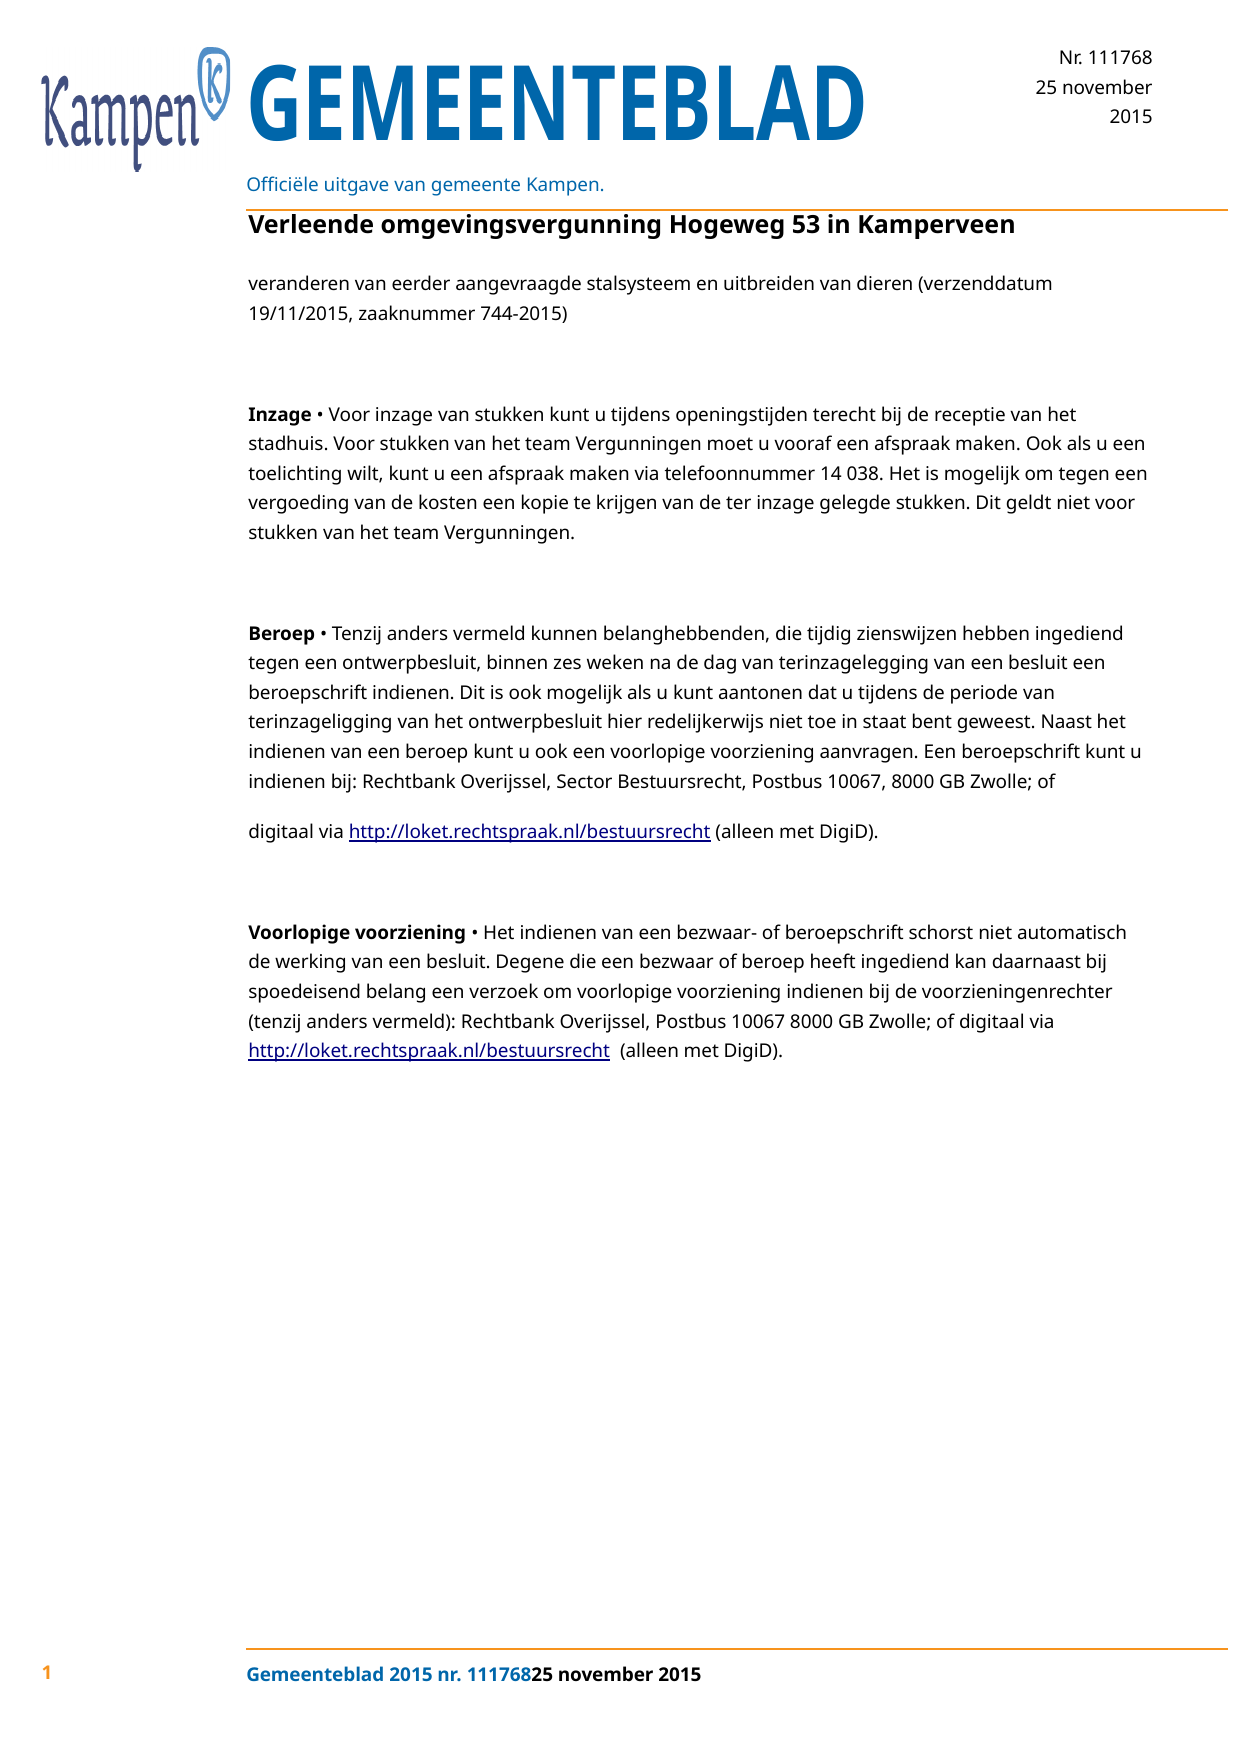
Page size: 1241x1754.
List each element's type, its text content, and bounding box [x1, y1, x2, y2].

text Inzage • Voor inzage van stukken kunt u tijdens openingstijden terecht bij de receptie van het stadhuis. Voor stukken van het team Vergunningen moet u vooraf een afspraak maken. Ook als u een toelichting wilt, kunt u een afspraak maken via telefoonnummer 14 038. Het is mogelijk om tegen een vergoeding van de kosten een kopie te krijgen van de ter inzage gelegde stukken. Dit geldt niet voor stukken van het team Vergunningen. [248, 401, 1152, 545]
text Voorlopige voorziening • Het indienen van een bezwaar- of beroepschrift schorst niet automatisch de werking van een besluit. Degene die een bezwaar of beroep heeft ingediend kan daarnaast bij spoedeisend belang een verzoek om voorlopige voorziening indienen bij de voorzieningenrechter (tenzij anders vermeld): Rechtbank Overijssel, Postbus 10067 8000 GB Zwolle; of digitaal via http://loket.rechtspraak.nl/bestuursrecht (alleen met DigiD). [248, 919, 1152, 1063]
picture [41, 47, 231, 172]
text digitaal via http://loket.rechtspraak.nl/bestuursrecht (alleen met DigiD). [248, 818, 1152, 844]
text Verleende omgevingsvergunning Hogeweg 53 in Kamperveen [248, 211, 1152, 241]
text veranderen van eerder aangevraagde stalsysteem en uitbreiden van dieren (verzenddatum 19/11/2015, zaaknummer 744-2015) [248, 270, 1152, 326]
text Beroep • Tenzij anders vermeld kunnen belanghebbenden, die tijdig zienswijzen hebben ingediend tegen een ontwerpbesluit, binnen zes weken na de dag van terinzagelegging van een besluit een beroepschrift indienen. Dit is ook mogelijk als u kunt aantonen dat u tijdens de periode van terinzageligging van het ontwerpbesluit hier redelijkerwijs niet toe in staat bent geweest. Naast het indienen van een beroep kunt u ook een voorlopige voorziening aanvragen. Een beroepschrift kunt u indienen bij: Rechtbank Overijssel, Sector Bestuursrecht, Postbus 10067, 8000 GB Zwolle; of [248, 620, 1152, 793]
